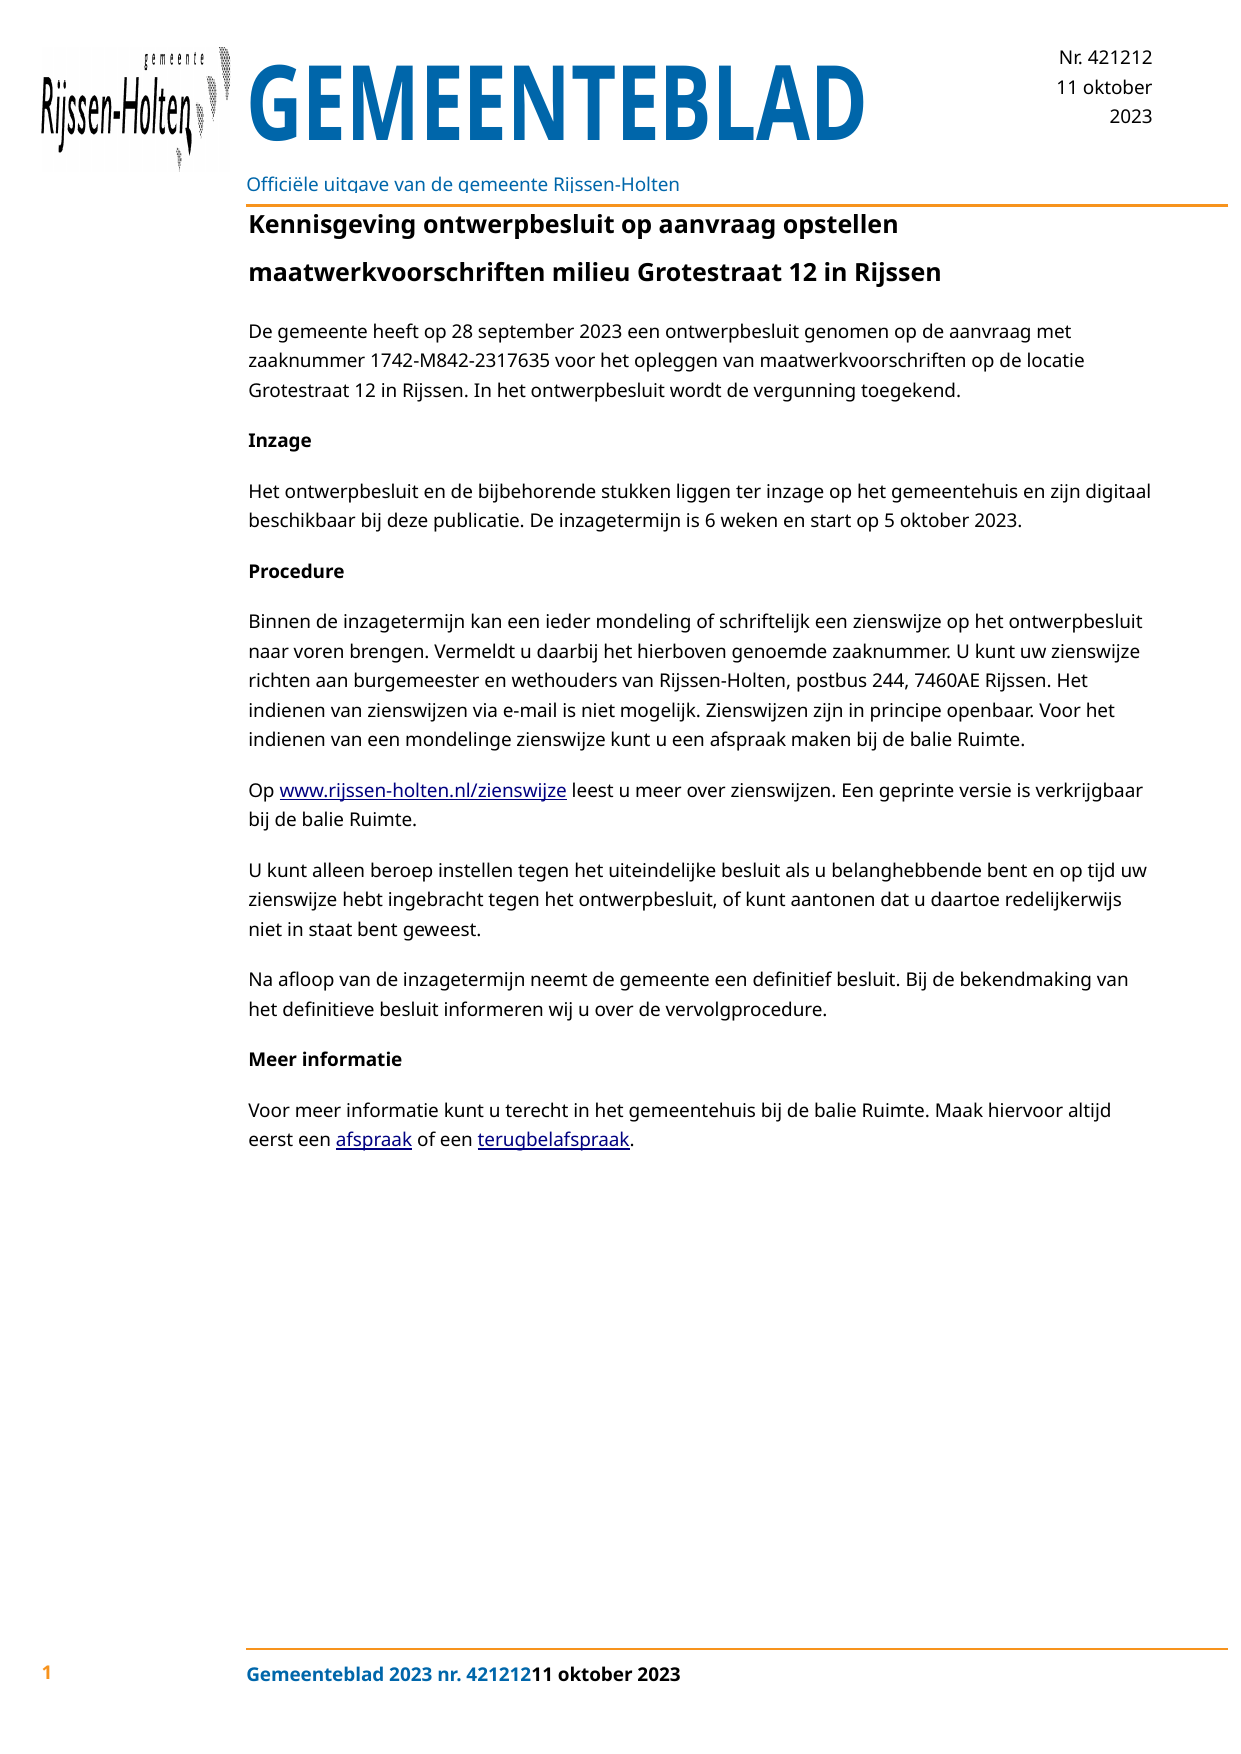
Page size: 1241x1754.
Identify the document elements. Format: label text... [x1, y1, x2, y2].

text Meer informatie [248, 1047, 1152, 1072]
text Op www.rijssen-holten.nl/zienswijze leest u meer over zienswijzen. Een geprinte versie is verkrijgbaar bij de balie Ruimte. [248, 777, 1152, 832]
text Het ontwerpbesluit en de bijbehorende stukken liggen ter inzage op het gemeentehuis en zijn digitaal beschikbaar bij deze publicatie. De inzagetermijn is 6 weken en start op 5 oktober 2023. [248, 478, 1152, 533]
text Na afloop van de inzagetermijn neemt de gemeente een definitief besluit. Bij de bekendmaking van het definitieve besluit informeren wij u over de vervolgprocedure. [248, 967, 1152, 1022]
picture [41, 47, 231, 172]
text Kennisgeving ontwerpbesluit op aanvraag opstellen maatwerkvoorschriften milieu Grotestraat 12 in Rijssen [248, 207, 1152, 288]
text Inzage [248, 427, 1152, 453]
text Voor meer informatie kunt u terecht in het gemeentehuis bij de balie Ruimte. Maak hiervoor altijd eerst een afspraak of een terugbelafspraak. [248, 1097, 1152, 1152]
text U kunt alleen beroep instellen tegen het uiteindelijke besluit als u belanghebbende bent en op tijd uw zienswijze hebt ingebracht tegen het ontwerpbesluit, of kunt aantonen dat u daartoe redelijkerwijs niet in staat bent geweest. [248, 857, 1152, 942]
text De gemeente heeft op 28 september 2023 een ontwerpbesluit genomen op de aanvraag met zaaknummer 1742-M842-2317635 voor het opleggen van maatwerkvoorschriften op de locatie Grotestraat 12 in Rijssen. In het ontwerpbesluit wordt de vergunning toegekend. [248, 318, 1152, 403]
text Binnen de inzagetermijn kan een ieder mondeling of schriftelijk een zienswijze op het ontwerpbesluit naar voren brengen. Vermeldt u daarbij het hierboven genoemde zaaknummer. U kunt uw zienswijze richten aan burgemeester en wethouders van Rijssen-Holten, postbus 244, 7460AE Rijssen. Het indienen van zienswijzen via e-mail is niet mogelijk. Zienswijzen zijn in principe openbaar. Voor het indienen van een mondelinge zienswijze kunt u een afspraak maken bij de balie Ruimte. [248, 608, 1152, 752]
text Procedure [248, 558, 1152, 584]
